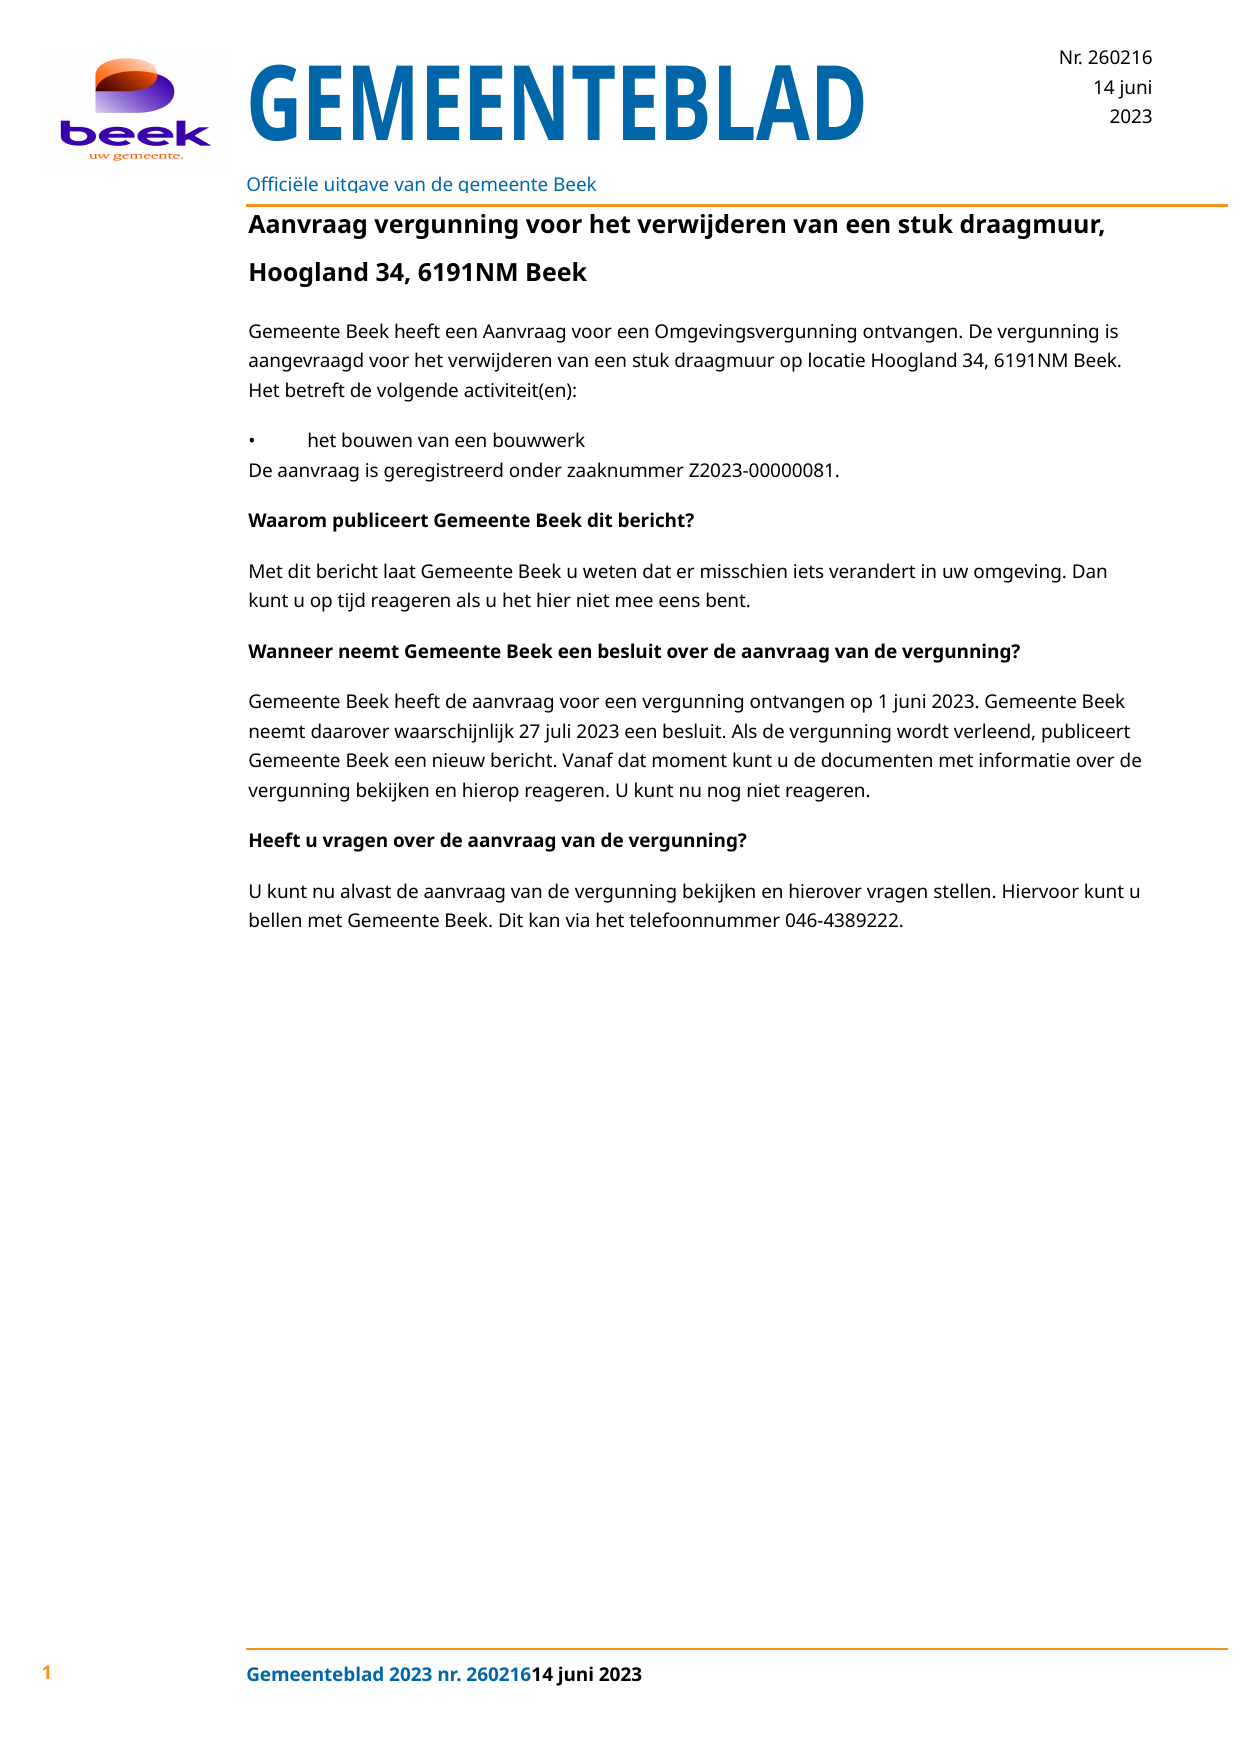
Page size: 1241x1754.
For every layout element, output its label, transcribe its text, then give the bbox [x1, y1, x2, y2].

text De aanvraag is geregistreerd onder zaaknummer Z2023-00000081. [248, 457, 1152, 483]
text Wanneer neemt Gemeente Beek een besluit over de aanvraag van de vergunning? [248, 638, 1152, 664]
text Waarom publiceert Gemeente Beek dit bericht? [248, 507, 1152, 533]
text U kunt nu alvast de aanvraag van de vergunning bekijken en hierover vragen stellen. Hiervoor kunt u bellen met Gemeente Beek. Dit kan via het telefoonnummer 046-4389222. [248, 878, 1152, 933]
list het bouwen van een bouwwerk [248, 427, 1152, 453]
text Aanvraag vergunning voor het verwijderen van een stuk draagmuur, Hoogland 34, 6191NM Beek [248, 207, 1152, 288]
text Heeft u vragen over de aanvraag van de vergunning? [248, 827, 1152, 853]
text Gemeente Beek heeft de aanvraag voor een vergunning ontvangen op 1 juni 2023. Gemeente Beek neemt daarover waarschijnlijk 27 juli 2023 een besluit. Als de vergunning wordt verleend, publiceert Gemeente Beek een nieuw bericht. Vanaf dat moment kunt u de documenten met informatie over de vergunning bekijken en hierop reageren. U kunt nu nog niet reageren. [248, 688, 1152, 803]
text Met dit bericht laat Gemeente Beek u weten dat er misschien iets verandert in uw omgeving. Dan kunt u op tijd reageren als u het hier niet mee eens bent. [248, 558, 1152, 613]
text Gemeente Beek heeft een Aanvraag voor een Omgevingsvergunning ontvangen. De vergunning is aangevraagd voor het verwijderen van een stuk draagmuur op locatie Hoogland 34, 6191NM Beek. Het betreft de volgende activiteit(en): [248, 318, 1152, 403]
picture [41, 47, 231, 172]
